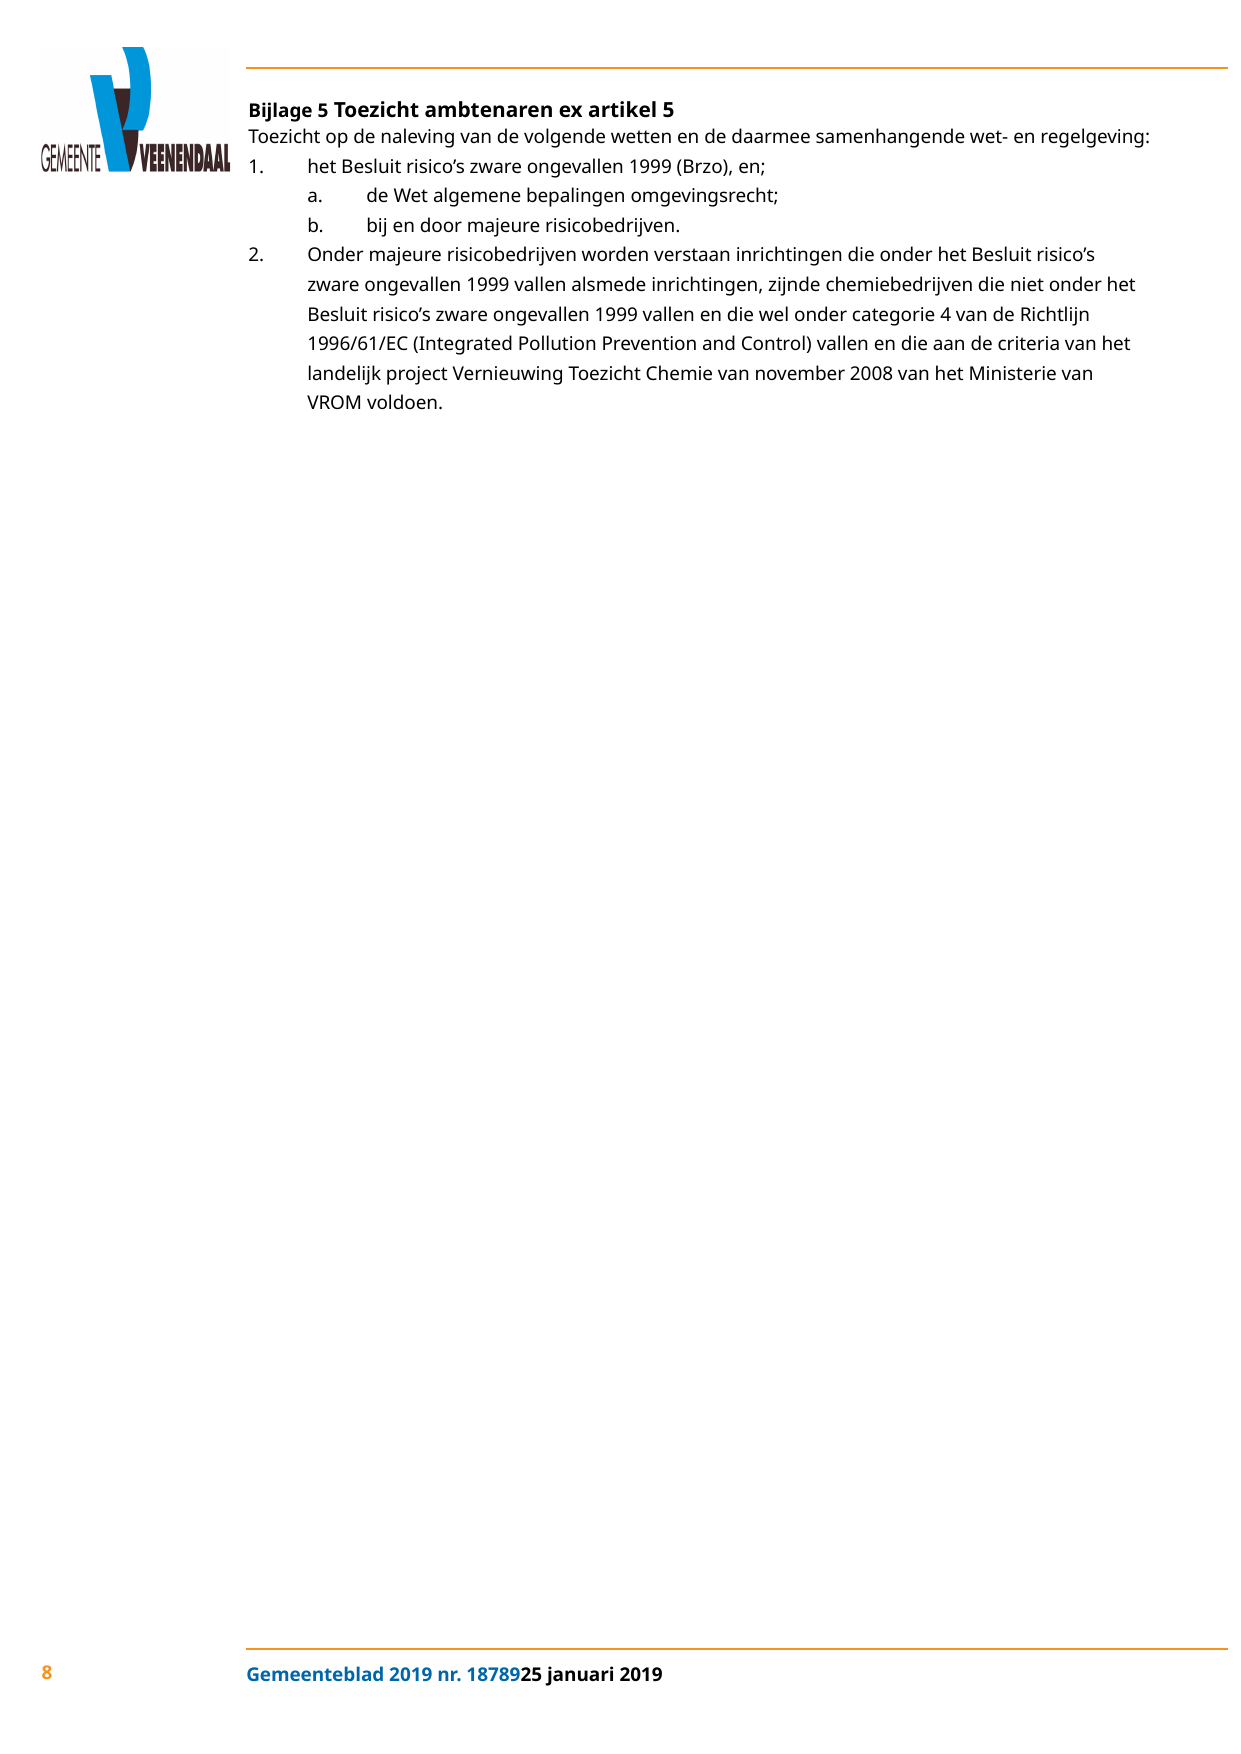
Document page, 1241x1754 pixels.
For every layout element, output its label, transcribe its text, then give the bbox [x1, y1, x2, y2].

picture [123, 47, 231, 172]
list bij en door majeure risicobedrijven. [307, 212, 1152, 238]
picture [41, 47, 130, 172]
list Onder majeure risicobedrijven worden verstaan inrichtingen die onder het Besluit risico’s zware ongevallen 1999 vallen alsmede inrichtingen, zijnde chemiebedrijven die niet onder het Besluit risico’s zware ongevallen 1999 vallen en die wel onder categorie 4 van de Richtlijn 1996/61/EC (Integrated Pollution Prevention and Control) vallen en die aan de criteria van het landelijk project Vernieuwing Toezicht Chemie van november 2008 van het Ministerie van VROM voldoen. [248, 242, 1152, 415]
list de Wet algemene bepalingen omgevingsrecht; [307, 182, 1152, 208]
text Bijlage 5 Toezicht ambtenaren ex artikel 5 [248, 95, 1152, 123]
list het Besluit risico’s zware ongevallen 1999 (Brzo), en; [248, 153, 1152, 179]
text Toezicht op de naleving van de volgende wetten en de daarmee samenhangende wet- en regelgeving: [248, 123, 1152, 149]
